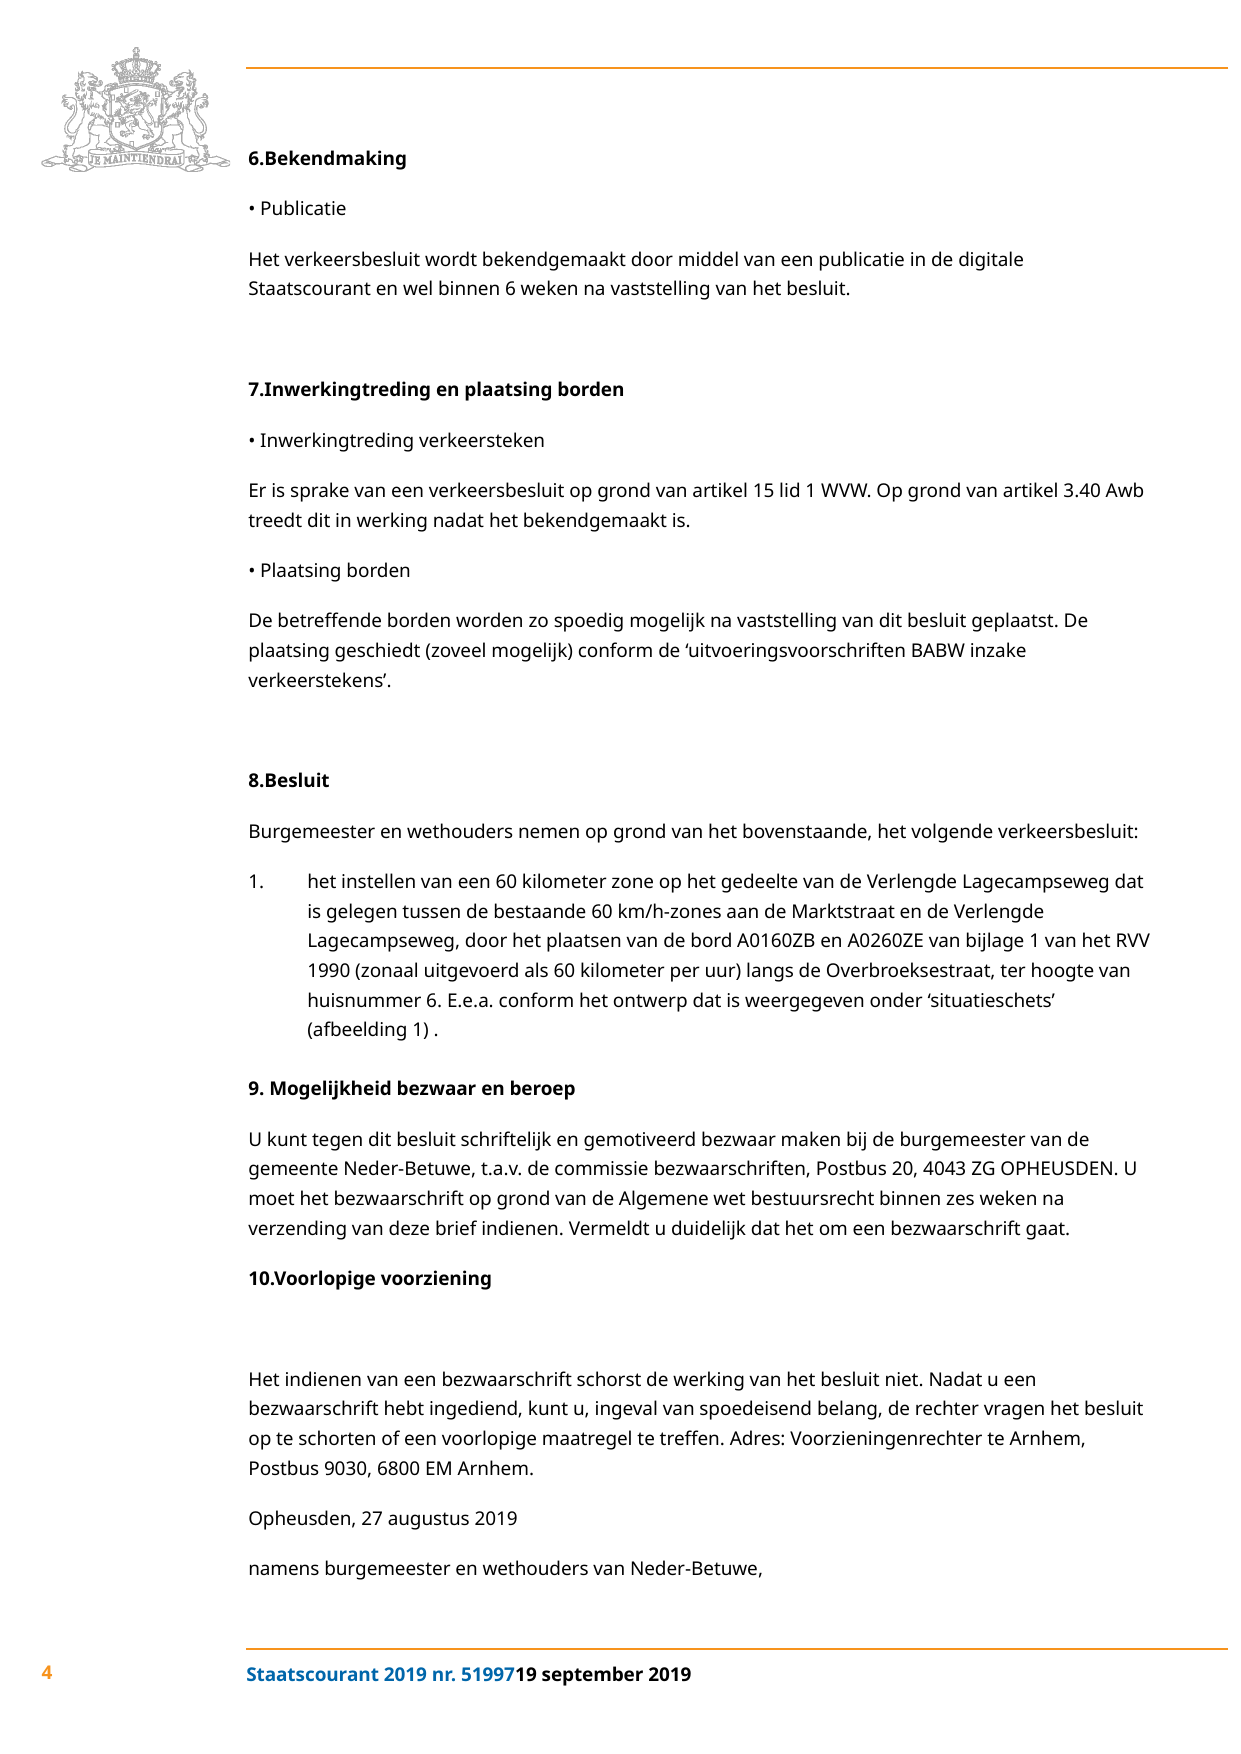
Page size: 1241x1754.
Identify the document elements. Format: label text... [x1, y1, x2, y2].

text Het indienen van een bezwaarschrift schorst de werking van het besluit niet. Nadat u een bezwaarschrift hebt ingediend, kunt u, ingeval van spoedeisend belang, de rechter vragen het besluit op te schorten of een voorlopige maatregel te treffen. Adres: Voorzieningenrechter te Arnhem, Postbus 9030, 6800 EM Arnhem. [248, 1366, 1152, 1481]
text • Plaatsing borden [248, 557, 1152, 583]
list het instellen van een 60 kilometer zone op het gedeelte van de Verlengde Lagecampseweg dat is gelegen tussen de bestaande 60 km/h-zones aan de Marktstraat en de Verlengde Lagecampseweg, door het plaatsen van de bord A0160ZB en A0260ZE van bijlage 1 van het RVV 1990 (zonaal uitgevoerd als 60 kilometer per uur) langs de Overbroeksestraat, ter hoogte van huisnummer 6. E.e.a. conform het ontwerp dat is weergegeven onder ‘situatieschets’ (afbeelding 1) . [248, 868, 1152, 1042]
text 7.Inwerkingtreding en plaatsing borden [248, 376, 1152, 402]
text Opheusden, 27 augustus 2019 [248, 1505, 1152, 1531]
text 6.Bekendmaking [248, 145, 1152, 171]
text Er is sprake van een verkeersbesluit op grond van artikel 15 lid 1 WVW. Op grond van artikel 3.40 Awb treedt dit in werking nadat het bekendgemaakt is. [248, 477, 1152, 533]
text • Publicatie [248, 196, 1152, 221]
text 8.Besluit [248, 768, 1152, 793]
picture [41, 47, 231, 172]
text • Inwerkingtreding verkeersteken [248, 427, 1152, 453]
text Burgemeester en wethouders nemen op grond van het bovenstaande, het volgende verkeersbesluit: [248, 818, 1152, 844]
text De betreffende borden worden zo spoedig mogelijk na vaststelling van dit besluit geplaatst. De plaatsing geschiedt (zoveel mogelijk) conform de ‘uitvoeringsvoorschriften BABW inzake verkeerstekens’. [248, 608, 1152, 693]
text U kunt tegen dit besluit schriftelijk en gemotiveerd bezwaar maken bij de burgemeester van de gemeente Neder-Betuwe, t.a.v. de commissie bezwaarschriften, Postbus 20, 4043 ZG OPHEUSDEN. U moet het bezwaarschrift op grond van de Algemene wet bestuursrecht binnen zes weken na verzending van deze brief indienen. Vermeldt u duidelijk dat het om een bezwaarschrift gaat. [248, 1126, 1152, 1241]
text Het verkeersbesluit wordt bekendgemaakt door middel van een publicatie in de digitale Staatscourant en wel binnen 6 weken na vaststelling van het besluit. [248, 246, 1152, 301]
text 10.Voorlopige voorziening [248, 1265, 1152, 1291]
text 9. Mogelijkheid bezwaar en beroep [248, 1076, 1152, 1101]
text namens burgemeester en wethouders van Neder-Betuwe, [248, 1556, 1152, 1581]
